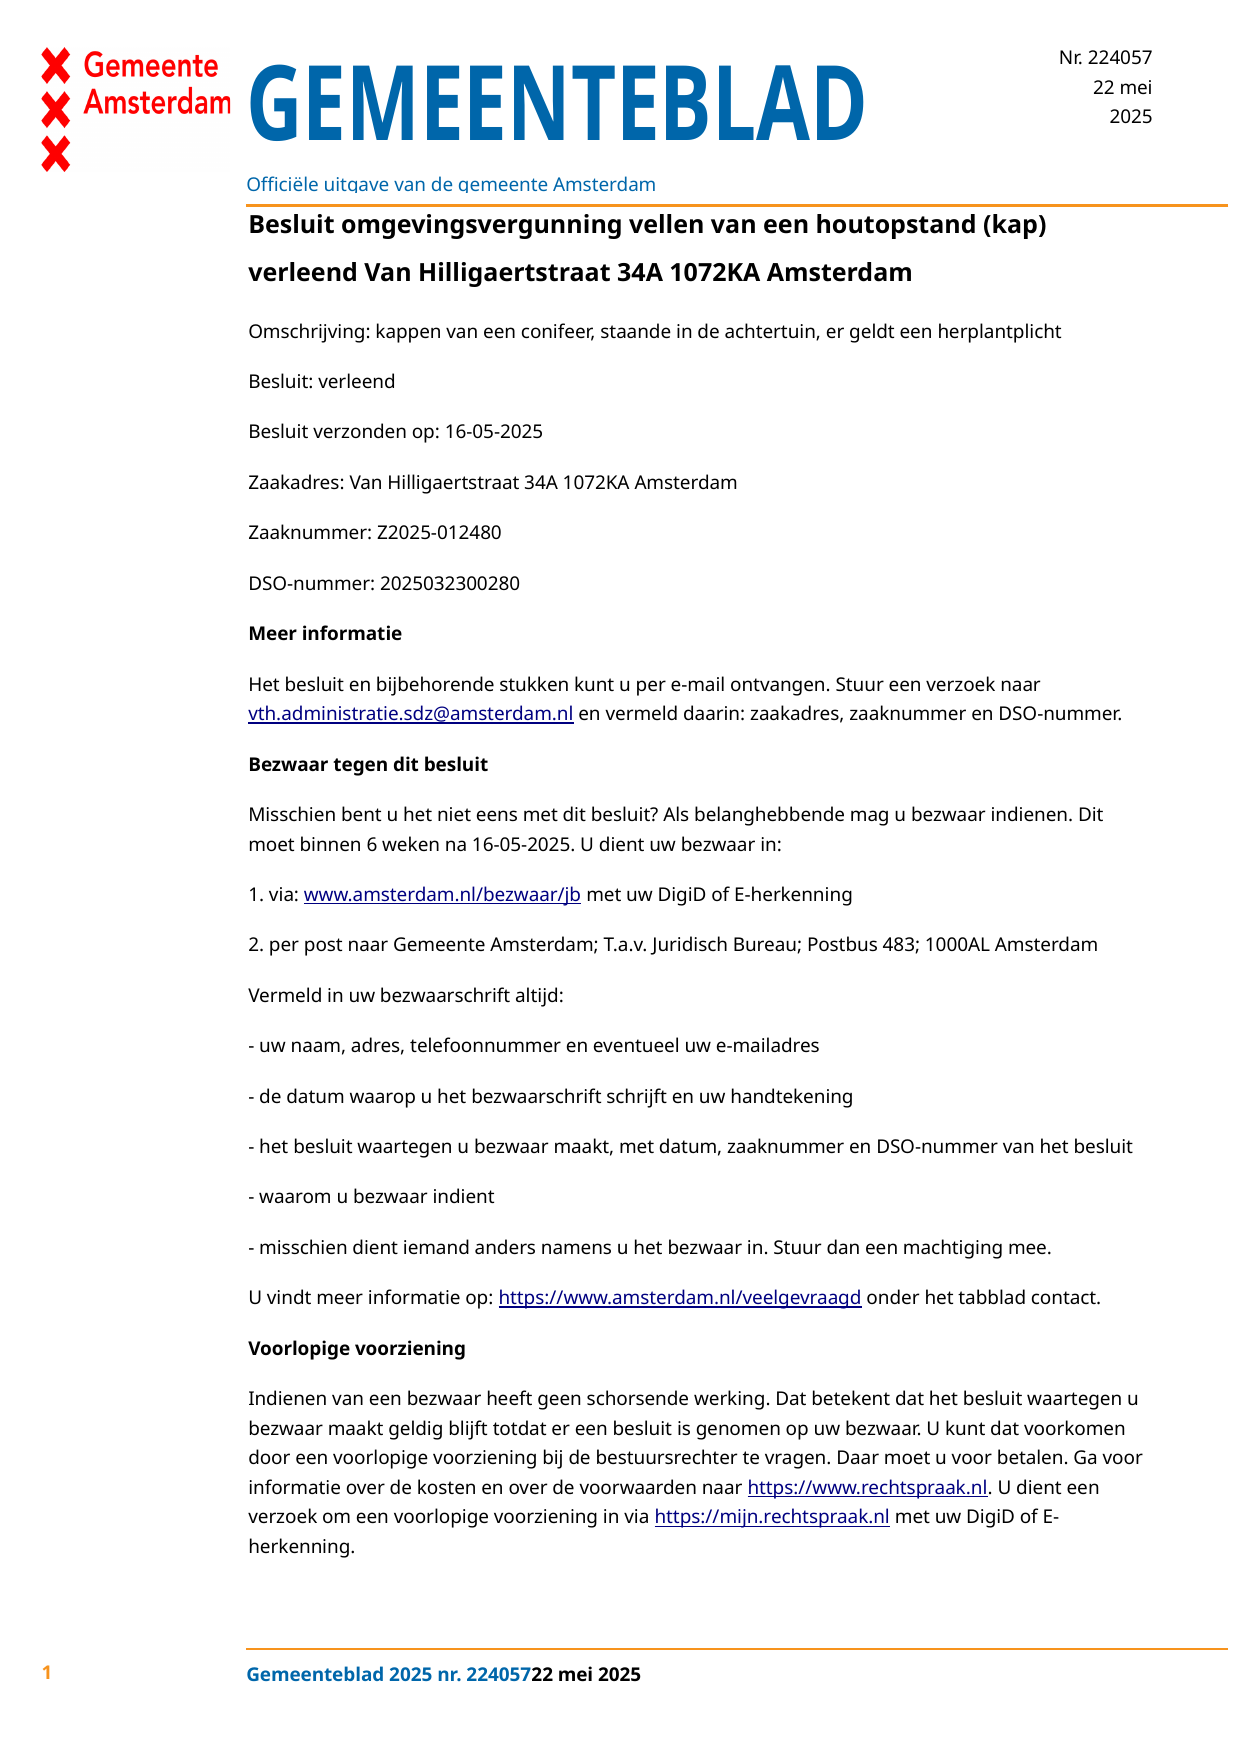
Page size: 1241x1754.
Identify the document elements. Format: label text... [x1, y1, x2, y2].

text Besluit omgevingsvergunning vellen van een houtopstand (kap) verleend Van Hilligaertstraat 34A 1072KA Amsterdam [248, 207, 1152, 288]
text Zaaknummer: Z2025-012480 [248, 519, 1152, 545]
text Indienen van een bezwaar heeft geen schorsende werking. Dat betekent dat het besluit waartegen u bezwaar maakt geldig blijft totdat er een besluit is genomen op uw bezwaar. U kunt dat voorkomen door een voorlopige voorziening bij de bestuursrechter te vragen. Daar moet u voor betalen. Ga voor informatie over de kosten en over de voorwaarden naar https://www.rechtspraak.nl. U dient een verzoek om een voorlopige voorziening in via https://mijn.rechtspraak.nl met uw DigiD of E-herkenning. [248, 1385, 1152, 1559]
text Zaakadres: Van Hilligaertstraat 34A 1072KA Amsterdam [248, 469, 1152, 495]
text Misschien bent u het niet eens met dit besluit? Als belanghebbende mag u bezwaar indienen. Dit moet binnen 6 weken na 16-05-2025. U dient uw bezwaar in: [248, 801, 1152, 857]
text Vermeld in uw bezwaarschrift altijd: [248, 982, 1152, 1008]
text Besluit: verleend [248, 368, 1152, 394]
text - het besluit waartegen u bezwaar maakt, met datum, zaaknummer en DSO-nummer van het besluit [248, 1133, 1152, 1159]
text U vindt meer informatie op: https://www.amsterdam.nl/veelgevraagd onder het tabblad contact. [248, 1284, 1152, 1310]
text Meer informatie [248, 620, 1152, 646]
text - waarom u bezwaar indient [248, 1184, 1152, 1209]
text DSO-nummer: 2025032300280 [248, 570, 1152, 596]
text Het besluit en bijbehorende stukken kunt u per e-mail ontvangen. Stuur een verzoek naar vth.administratie.sdz@amsterdam.nl en vermeld daarin: zaakadres, zaaknummer en DSO-nummer. [248, 671, 1152, 726]
text 2. per post naar Gemeente Amsterdam; T.a.v. Juridisch Bureau; Postbus 483; 1000AL Amsterdam [248, 932, 1152, 957]
picture [41, 47, 231, 172]
text - uw naam, adres, telefoonnummer en eventueel uw e-mailadres [248, 1032, 1152, 1058]
text Omschrijving: kappen van een conifeer, staande in de achtertuin, er geldt een herplantplicht [248, 318, 1152, 344]
text 1. via: www.amsterdam.nl/bezwaar/jb met uw DigiD of E-herkenning [248, 881, 1152, 907]
text Voorlopige voorziening [248, 1335, 1152, 1361]
text - misschien dient iemand anders namens u het bezwaar in. Stuur dan een machtiging mee. [248, 1234, 1152, 1260]
text - de datum waarop u het bezwaarschrift schrijft en uw handtekening [248, 1083, 1152, 1109]
text Bezwaar tegen dit besluit [248, 751, 1152, 777]
text Besluit verzonden op: 16-05-2025 [248, 419, 1152, 444]
